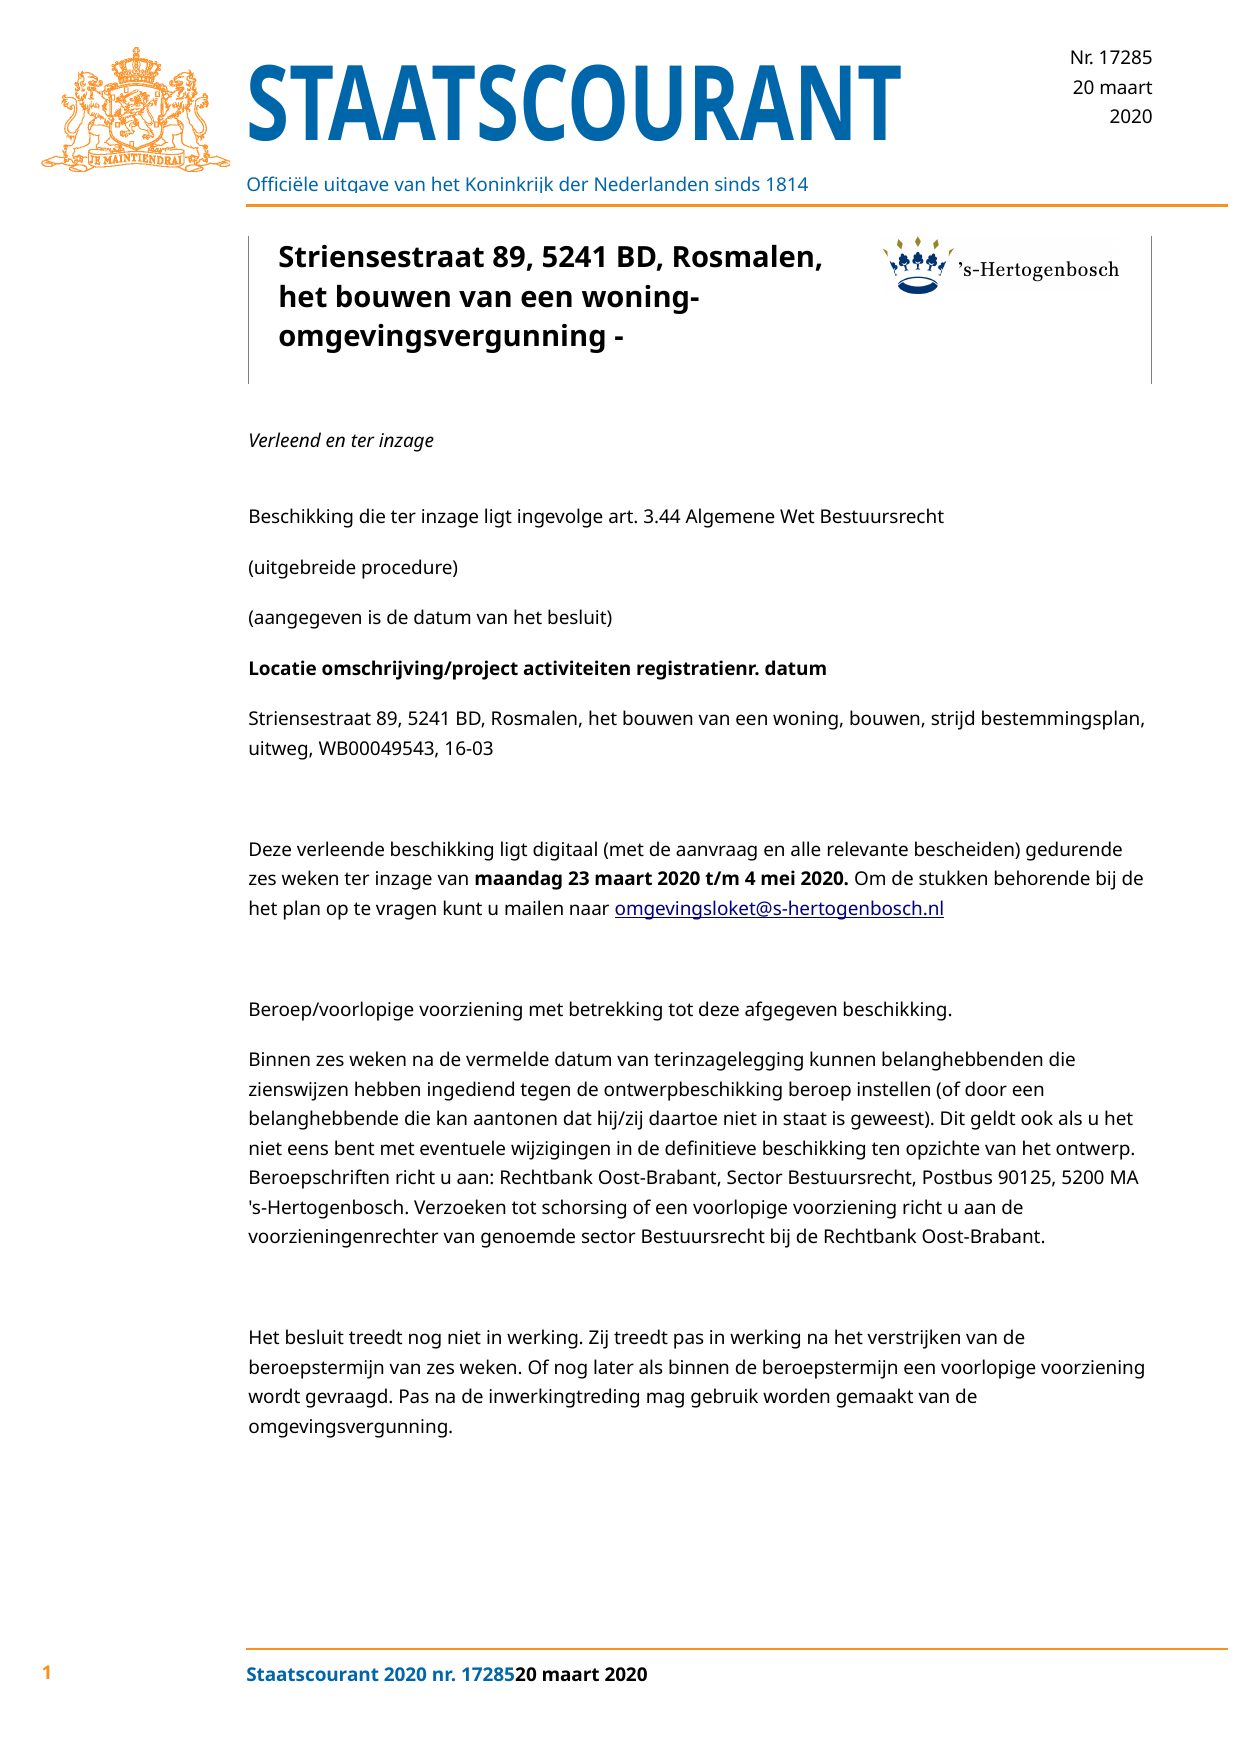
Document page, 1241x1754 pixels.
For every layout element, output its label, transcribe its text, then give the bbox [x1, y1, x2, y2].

table_header [850, 294, 1151, 384]
text (uitgebreide procedure) [248, 554, 1152, 580]
text Beroep/voorlopige voorziening met betrekking tot deze afgegeven beschikking. [248, 996, 1152, 1021]
table_header [1119, 236, 1151, 293]
table_header Striensestraat 89, 5241 BD, Rosmalen, het bouwen van een woning- omgevingsvergunning - [249, 236, 850, 384]
text Striensestraat 89, 5241 BD, Rosmalen, het bouwen van een woning, bouwen, strijd bestemmingsplan, uitweg, WB00049543, 16-03 [248, 705, 1152, 761]
text Het besluit treedt nog niet in werking. Zij treedt pas in werking na het verstrijken van de beroepstermijn van zes weken. Of nog later als binnen de beroepstermijn een voorlopige voorziening wordt gevraagd. Pas na de inwerkingtreding mag gebruik worden gemaakt van de omgevingsvergunning. [248, 1324, 1152, 1439]
text (aangegeven is de datum van het besluit) [248, 604, 1152, 630]
text Beschikking die ter inzage ligt ingevolge art. 3.44 Algemene Wet Bestuursrecht [248, 504, 1152, 529]
text Binnen zes weken na de vermelde datum van terinzagelegging kunnen belanghebbenden die zienswijzen hebben ingediend tegen de ontwerpbeschikking beroep instellen (of door een belanghebbende die kan aantonen dat hij/zij daartoe niet in staat is geweest). Dit geldt ook als u het niet eens bent met eventuele wijzigingen in de definitieve beschikking ten opzichte van het ontwerp. Beroepschriften richt u aan: Rechtbank Oost-Brabant, Sector Bestuursrecht, Postbus 90125, 5200 MA 's-Hertogenbosch. Verzoeken tot schorsing of een voorlopige voorziening richt u aan de voorzieningenrechter van genoemde sector Bestuursrecht bij de Rechtbank Oost-Brabant. [248, 1046, 1152, 1249]
text Locatie omschrijving/project activiteiten registratienr. datum [248, 655, 1152, 681]
text Deze verleende beschikking ligt digitaal (met de aanvraag en alle relevante bescheiden) gedurende zes weken ter inzage van maandag 23 maart 2020 t/m 4 mei 2020. Om de stukken behorende bij de het plan op te vragen kunt u mailen naar omgevingsloket@s-hertogenbosch.nl [248, 836, 1152, 921]
text Verleend en ter inzage [248, 427, 1152, 453]
picture [41, 47, 231, 172]
picture [882, 236, 1119, 294]
table_header [850, 236, 882, 293]
